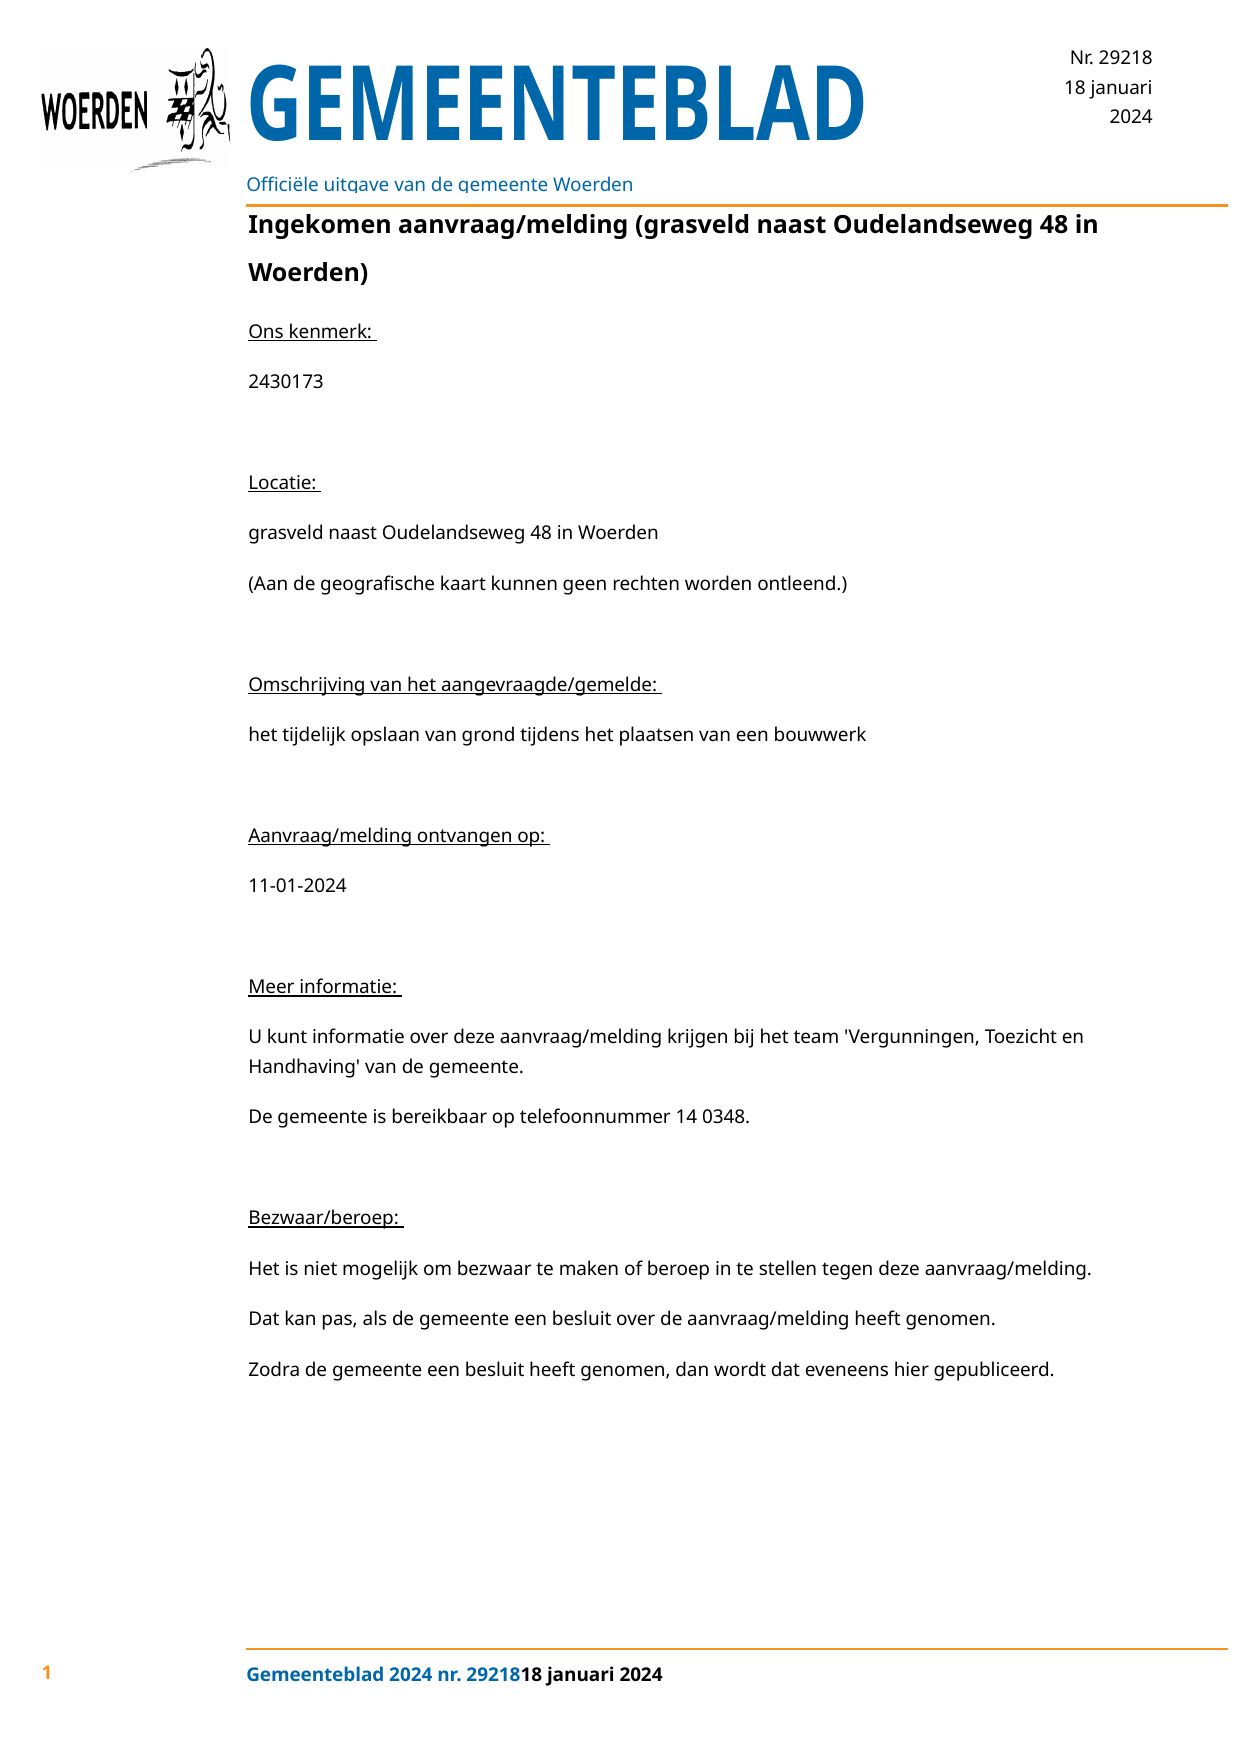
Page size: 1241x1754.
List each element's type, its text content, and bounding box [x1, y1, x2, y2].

text Meer informatie: [248, 973, 1152, 999]
picture [41, 47, 231, 172]
text Ons kenmerk: [248, 318, 1152, 344]
text U kunt informatie over deze aanvraag/melding krijgen bij het team 'Vergunningen, Toezicht en Handhaving' van de gemeente. [248, 1024, 1152, 1079]
text 2430173 [248, 368, 1152, 394]
text Het is niet mogelijk om bezwaar te maken of beroep in te stellen tegen deze aanvraag/melding. [248, 1255, 1152, 1281]
text Dat kan pas, als de gemeente een besluit over de aanvraag/melding heeft genomen. [248, 1305, 1152, 1331]
text 11-01-2024 [248, 872, 1152, 898]
text Aanvraag/melding ontvangen op: [248, 822, 1152, 848]
text De gemeente is bereikbaar op telefoonnummer 14 0348. [248, 1104, 1152, 1129]
text Bezwaar/beroep: [248, 1204, 1152, 1230]
text Ingekomen aanvraag/melding (grasveld naast Oudelandseweg 48 in Woerden) [248, 207, 1152, 288]
text Locatie: [248, 469, 1152, 495]
text Omschrijving van het aangevraagde/gemelde: [248, 671, 1152, 697]
text het tijdelijk opslaan van grond tijdens het plaatsen van een bouwwerk [248, 721, 1152, 747]
text grasveld naast Oudelandseweg 48 in Woerden [248, 519, 1152, 545]
text (Aan de geografische kaart kunnen geen rechten worden ontleend.) [248, 570, 1152, 596]
text Zodra de gemeente een besluit heeft genomen, dan wordt dat eveneens hier gepubliceerd. [248, 1356, 1152, 1382]
